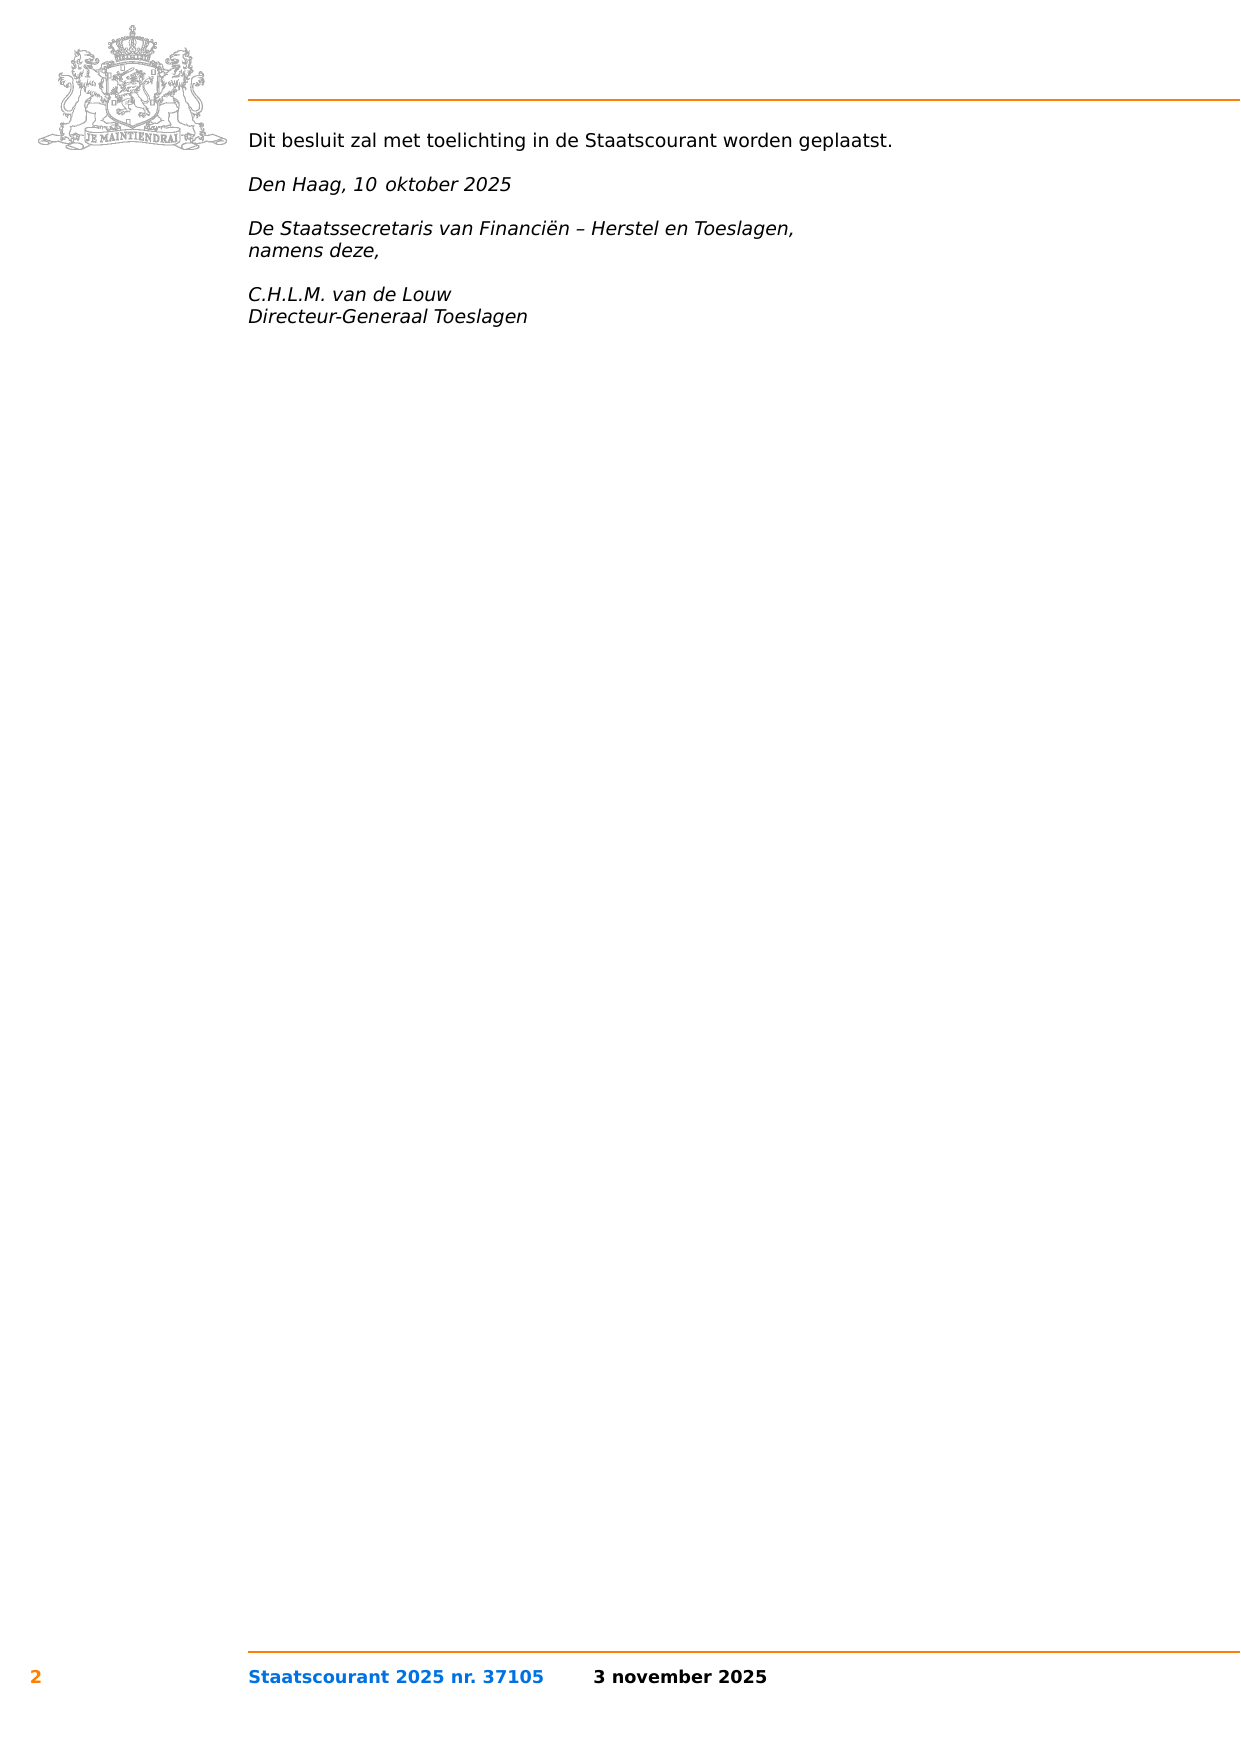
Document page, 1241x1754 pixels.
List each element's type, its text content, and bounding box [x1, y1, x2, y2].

text De Staatssecretaris van Financiën – Herstel en Toeslagen, namens deze, C.H.L.M. van de Louw Directeur-Generaal Toeslagen [248, 218, 1163, 327]
text Dit besluit zal met toelichting in de Staatscourant worden geplaatst. [248, 130, 1163, 152]
text Den Haag, 10 oktober 2025 [248, 174, 1163, 196]
picture [38, 25, 227, 150]
